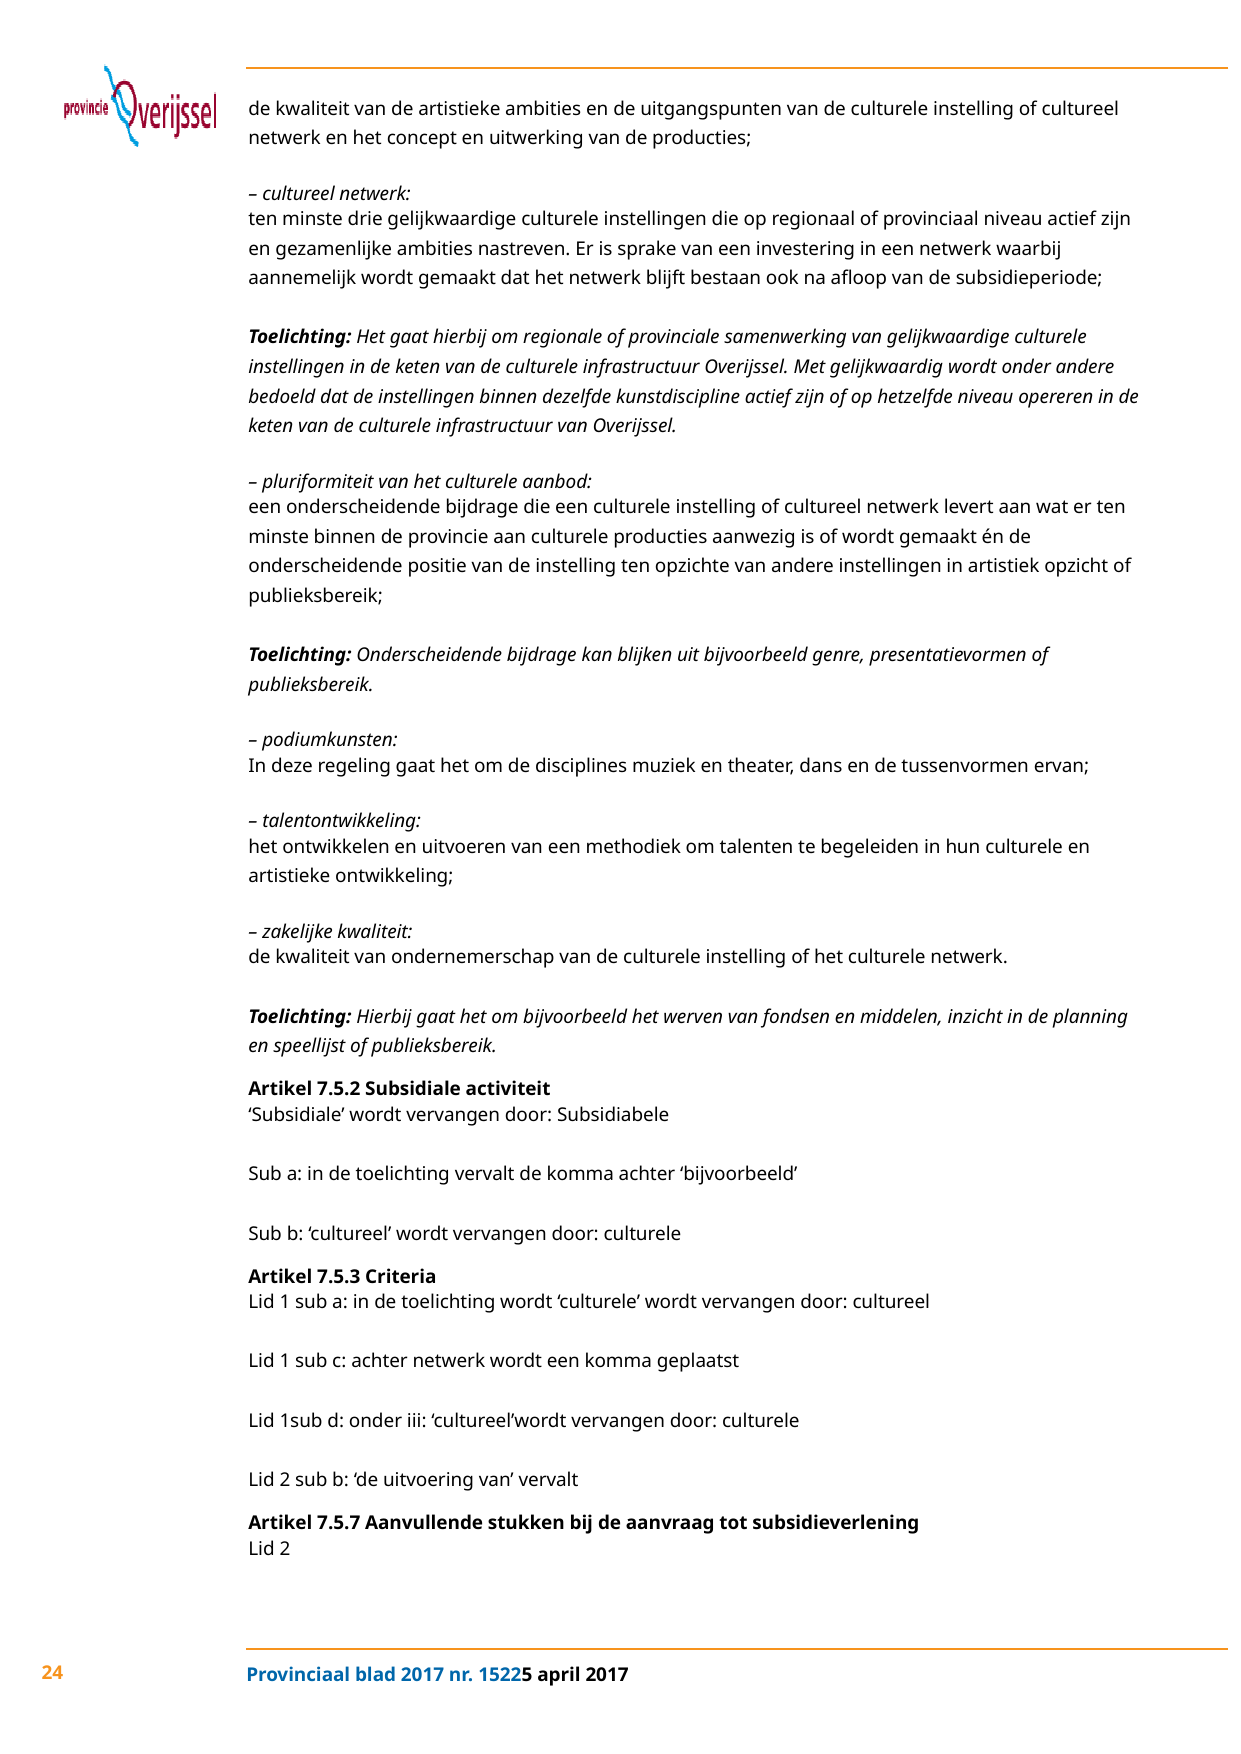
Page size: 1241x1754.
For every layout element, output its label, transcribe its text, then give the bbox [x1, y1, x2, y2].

text Sub b: ‘cultureel’ wordt vervangen door: culturele [248, 1220, 1152, 1245]
text de kwaliteit van de artistieke ambities en de uitgangspunten van de culturele instelling of cultureel netwerk en het concept en uitwerking van de producties; [248, 95, 1152, 150]
picture [41, 47, 231, 172]
text – zakelijke kwaliteit: [248, 918, 1152, 944]
text – pluriformiteit van het culturele aanbod: [248, 468, 1152, 493]
text Artikel 7.5.7 Aanvullende stukken bij de aanvraag tot subsidieverlening [248, 1509, 1152, 1535]
text Lid 2 [248, 1535, 1152, 1561]
text Toelichting: Onderscheidende bijdrage kan blijken uit bijvoorbeeld genre, presentatievormen of publieksbereik. [248, 641, 1152, 697]
text Toelichting: Hierbij gaat het om bijvoorbeeld het werven van fondsen en middelen, inzicht in de planning en speellijst of publieksbereik. [248, 1003, 1152, 1058]
text de kwaliteit van ondernemerschap van de culturele instelling of het culturele netwerk. [248, 944, 1152, 969]
text Toelichting: Het gaat hierbij om regionale of provinciale samenwerking van gelijkwaardige culturele instellingen in de keten van de culturele infrastructuur Overijssel. Met gelijkwaardig wordt onder andere bedoeld dat de instellingen binnen dezelfde kunstdiscipline actief zijn of op hetzelfde niveau opereren in de keten van de culturele infrastructuur van Overijssel. [248, 324, 1152, 438]
text In deze regeling gaat het om de disciplines muziek en theater, dans en de tussenvormen ervan; [248, 752, 1152, 778]
text – cultureel netwerk: [248, 180, 1152, 205]
text een onderscheidende bijdrage die een culturele instelling of cultureel netwerk levert aan wat er ten minste binnen de provincie aan culturele producties aanwezig is of wordt gemaakt én de onderscheidende positie van de instelling ten opzichte van andere instellingen in artistiek opzicht of publieksbereik; [248, 493, 1152, 608]
text Lid 2 sub b: ‘de uitvoering van’ vervalt [248, 1466, 1152, 1492]
text Lid 1 sub a: in de toelichting wordt ‘culturele’ wordt vervangen door: cultureel [248, 1288, 1152, 1314]
text Sub a: in de toelichting vervalt de komma achter ‘bijvoorbeeld’ [248, 1161, 1152, 1186]
text ‘Subsidiale’ wordt vervangen door: Subsidiabele [248, 1101, 1152, 1127]
text ten minste drie gelijkwaardige culturele instellingen die op regionaal of provinciaal niveau actief zijn en gezamenlijke ambities nastreven. Er is sprake van een investering in een netwerk waarbij aannemelijk wordt gemaakt dat het netwerk blijft bestaan ook na afloop van de subsidieperiode; [248, 205, 1152, 290]
text – podiumkunsten: [248, 726, 1152, 752]
text – talentontwikkeling: [248, 807, 1152, 833]
text Artikel 7.5.3 Criteria [248, 1263, 1152, 1288]
text het ontwikkelen en uitvoeren van een methodiek om talenten te begeleiden in hun culturele en artistieke ontwikkeling; [248, 833, 1152, 888]
text Lid 1 sub c: achter netwerk wordt een komma geplaatst [248, 1348, 1152, 1373]
text Lid 1sub d: onder iii: ‘cultureel’wordt vervangen door: culturele [248, 1407, 1152, 1433]
text Artikel 7.5.2 Subsidiale activiteit [248, 1076, 1152, 1101]
